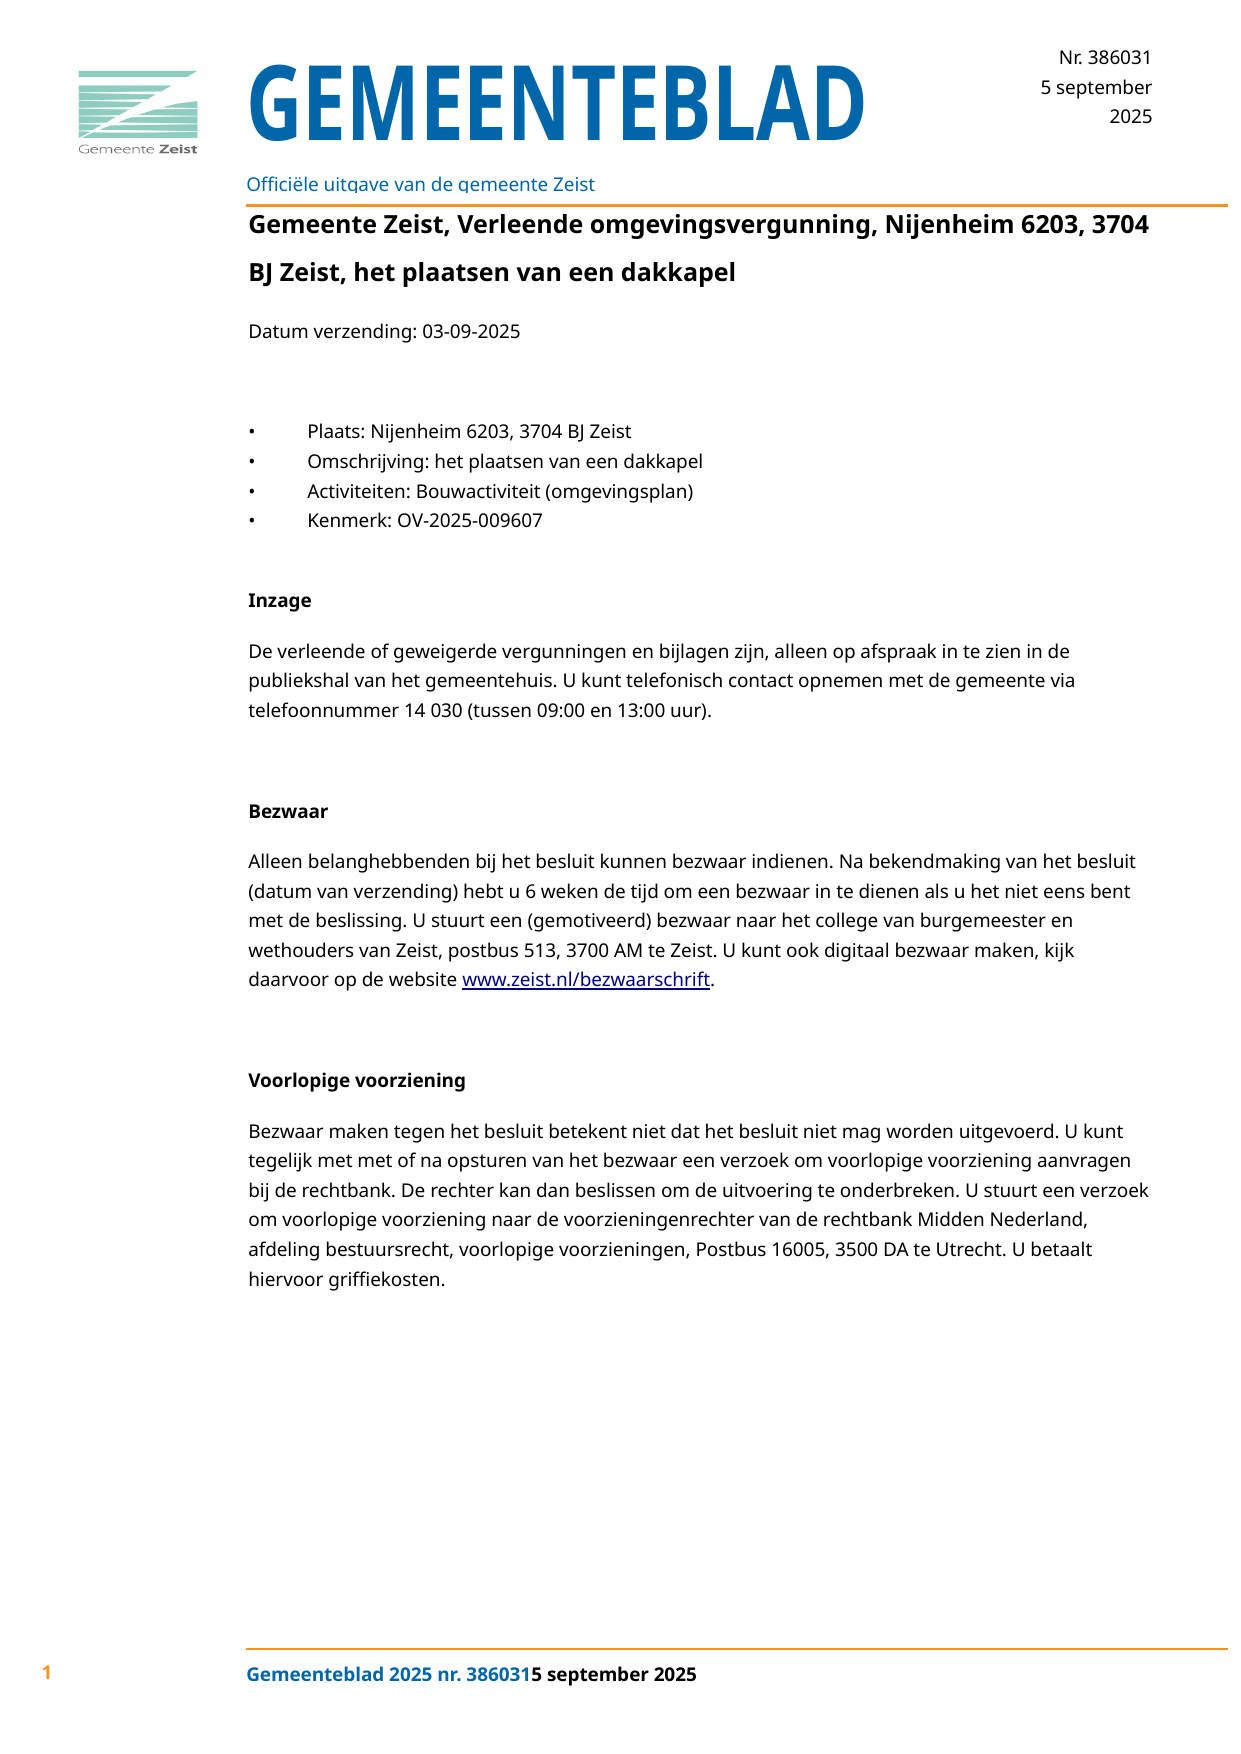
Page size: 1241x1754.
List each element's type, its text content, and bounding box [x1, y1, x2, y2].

text Bezwaar [248, 798, 1152, 824]
picture [41, 47, 231, 172]
text De verleende of geweigerde vergunningen en bijlagen zijn, alleen op afspraak in te zien in de publiekshal van het gemeentehuis. U kunt telefonisch contact opnemen met de gemeente via telefoonnummer 14 030 (tussen 09:00 en 13:00 uur). [248, 638, 1152, 723]
list Kenmerk: OV-2025-009607 [248, 507, 1152, 533]
text Inzage [248, 587, 1152, 613]
text Voorlopige voorziening [248, 1067, 1152, 1093]
list Plaats: Nijenheim 6203, 3704 BJ Zeist [248, 419, 1152, 444]
list Omschrijving: het plaatsen van een dakkapel [248, 448, 1152, 474]
text Bezwaar maken tegen het besluit betekent niet dat het besluit niet mag worden uitgevoerd. U kunt tegelijk met met of na opsturen van het bezwaar een verzoek om voorlopige voorziening aanvragen bij de rechtbank. De rechter kan dan beslissen om de uitvoering te onderbreken. U stuurt een verzoek om voorlopige voorziening naar de voorzieningenrechter van de rechtbank Midden Nederland, afdeling bestuursrecht, voorlopige voorzieningen, Postbus 16005, 3500 DA te Utrecht. U betaalt hiervoor griffiekosten. [248, 1118, 1152, 1292]
text Alleen belanghebbenden bij het besluit kunnen bezwaar indienen. Na bekendmaking van het besluit (datum van verzending) hebt u 6 weken de tijd om een bezwaar in te dienen als u het niet eens bent met de beslissing. U stuurt een (gemotiveerd) bezwaar naar het college van burgemeester en wethouders van Zeist, postbus 513, 3700 AM te Zeist. U kunt ook digitaal bezwaar maken, kijk daarvoor op de website www.zeist.nl/bezwaarschrift. [248, 848, 1152, 992]
text Gemeente Zeist, Verleende omgevingsvergunning, Nijenheim 6203, 3704 BJ Zeist, het plaatsen van een dakkapel [248, 207, 1152, 288]
list Activiteiten: Bouwactiviteit (omgevingsplan) [248, 478, 1152, 504]
text Datum verzending: 03-09-2025 [248, 318, 1152, 344]
